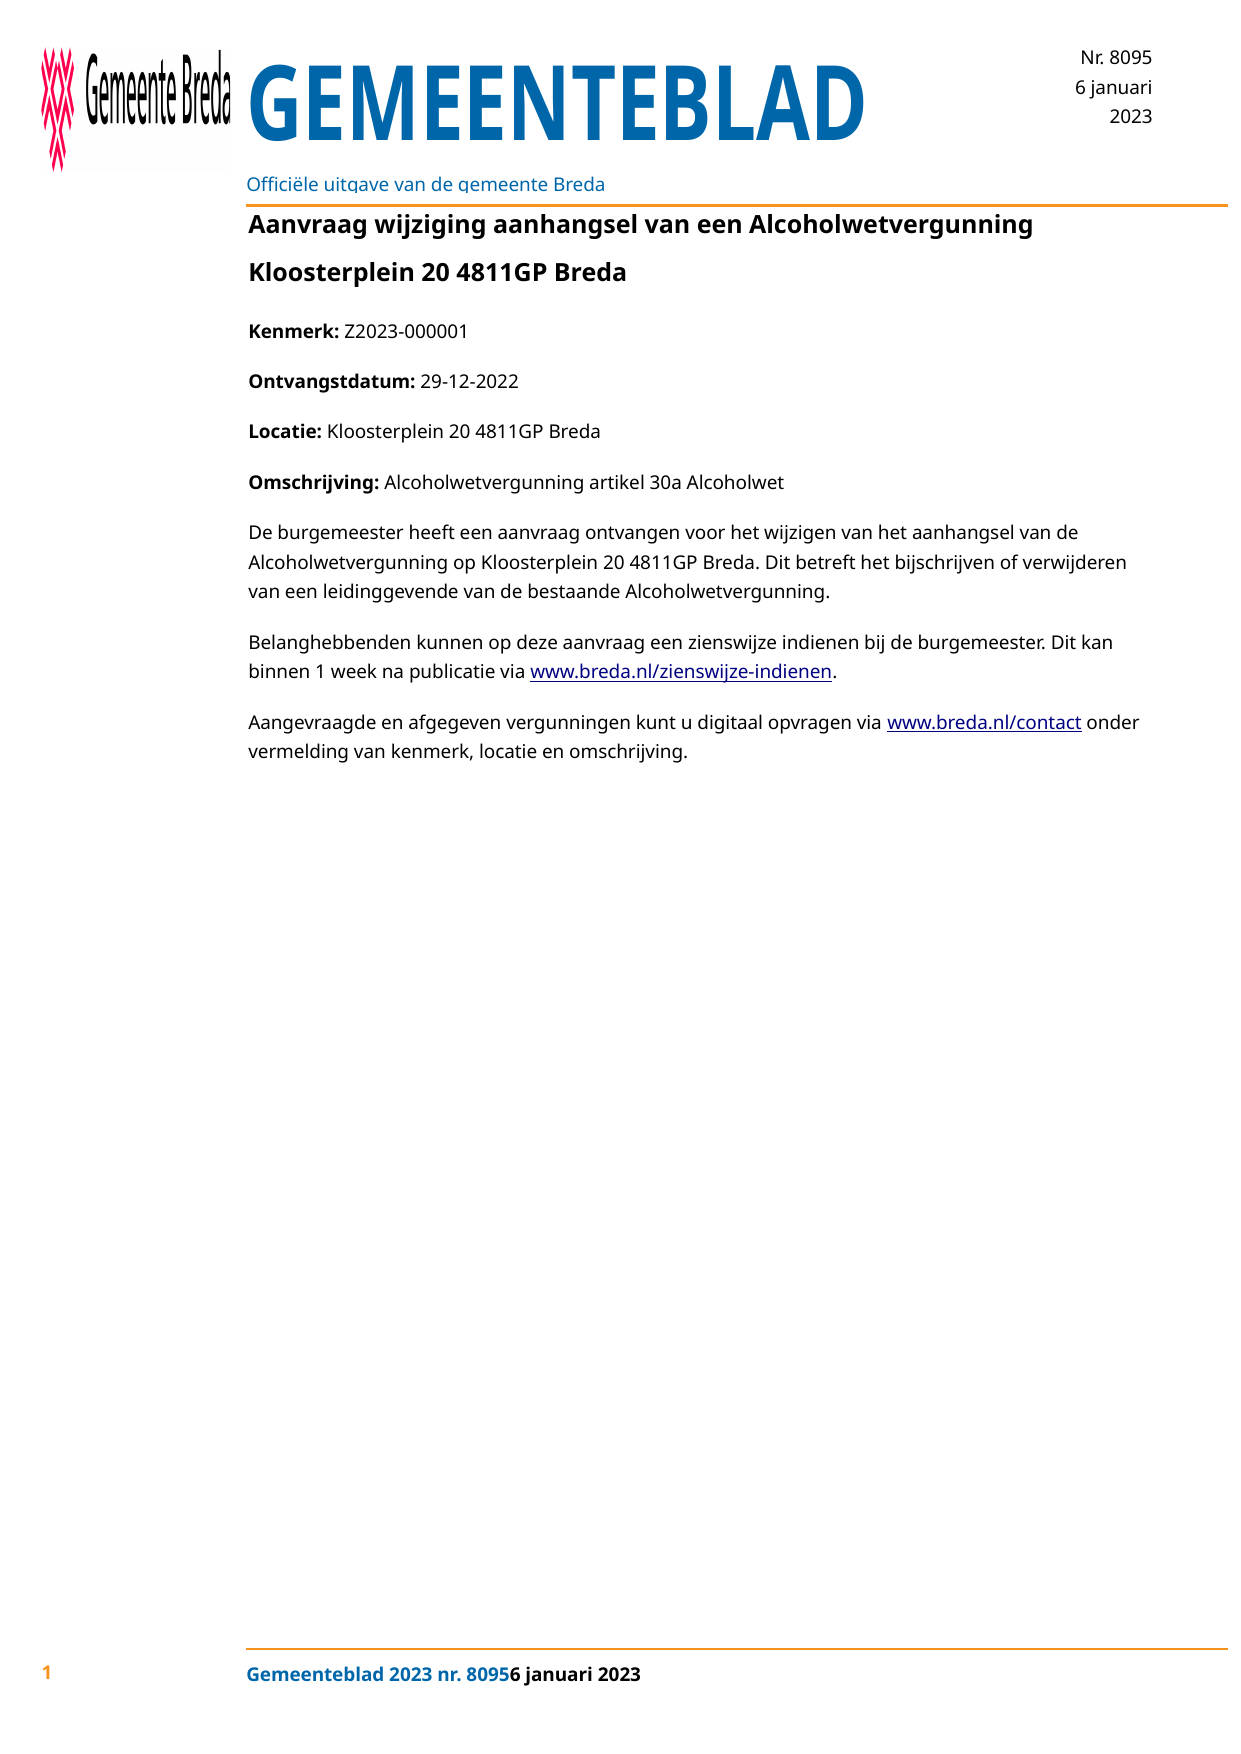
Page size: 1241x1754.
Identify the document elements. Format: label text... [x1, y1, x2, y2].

picture [41, 47, 231, 172]
text Kenmerk: Z2023-000001 [248, 318, 1152, 344]
text Ontvangstdatum: 29-12-2022 [248, 368, 1152, 394]
text Aanvraag wijziging aanhangsel van een Alcoholwetvergunning Kloosterplein 20 4811GP Breda [248, 207, 1152, 288]
text Aangevraagde en afgegeven vergunningen kunt u digitaal opvragen via www.breda.nl/contact onder vermelding van kenmerk, locatie en omschrijving. [248, 709, 1152, 764]
text Locatie: Kloosterplein 20 4811GP Breda [248, 419, 1152, 444]
text Omschrijving: Alcoholwetvergunning artikel 30a Alcoholwet [248, 469, 1152, 495]
text De burgemeester heeft een aanvraag ontvangen voor het wijzigen van het aanhangsel van de Alcoholwetvergunning op Kloosterplein 20 4811GP Breda. Dit betreft het bijschrijven of verwijderen van een leidinggevende van de bestaande Alcoholwetvergunning. [248, 519, 1152, 604]
text Belanghebbenden kunnen op deze aanvraag een zienswijze indienen bij de burgemeester. Dit kan binnen 1 week na publicatie via www.breda.nl/zienswijze-indienen. [248, 629, 1152, 684]
